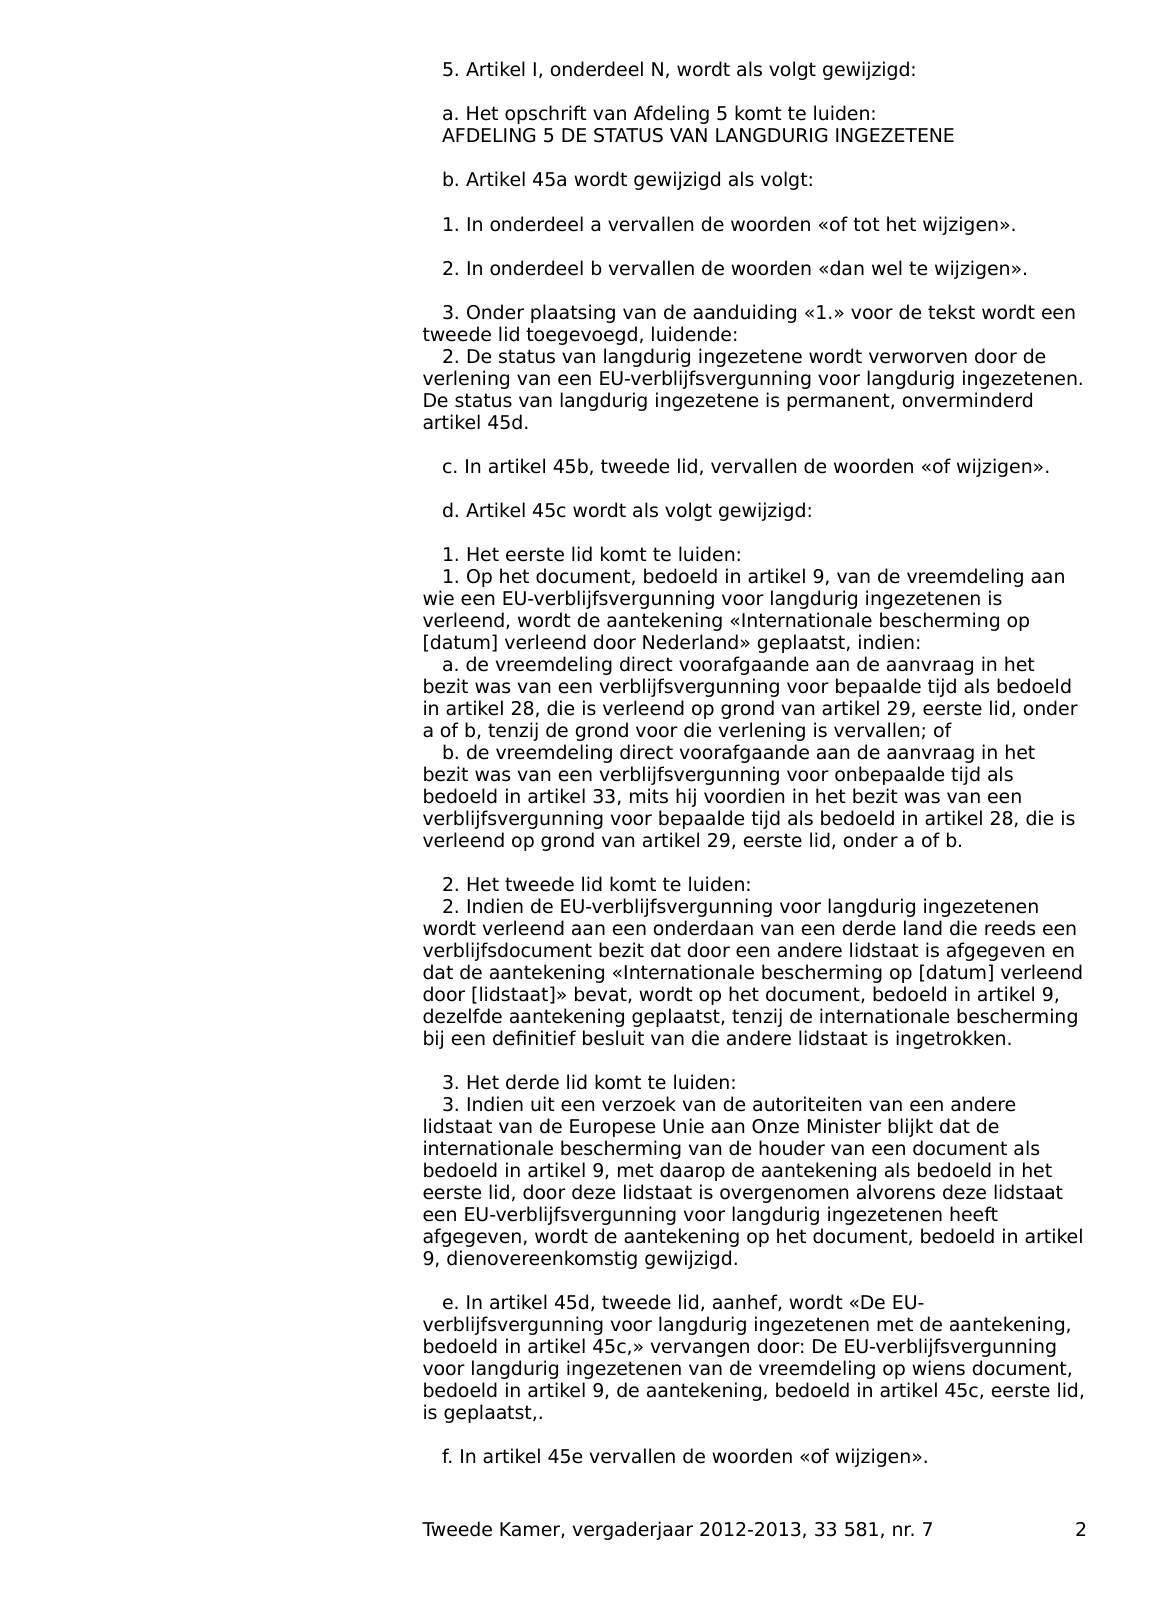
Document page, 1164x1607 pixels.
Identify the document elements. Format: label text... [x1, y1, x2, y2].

text 1. In onderdeel a vervallen de woorden «of tot het wijzigen». [422, 213, 1087, 236]
text d. Artikel 45c wordt als volgt gewijzigd: [422, 500, 1087, 522]
text AFDELING 5 DE STATUS VAN LANGDURIG INGEZETENE [422, 125, 1087, 147]
text 2. Indien de EU-verblijfsvergunning voor langdurig ingezetenen wordt verleend aan een onderdaan van een derde land die reeds een verblijfsdocument bezit dat door een andere lidstaat is afgegeven en dat de aantekening «Internationale bescherming op [datum] verleend door [lidstaat]» bevat, wordt op het document, bedoeld in artikel 9, dezelfde aantekening geplaatst, tenzij de internationale bescherming bij een definitief besluit van die andere lidstaat is ingetrokken. [422, 896, 1087, 1050]
text c. In artikel 45b, tweede lid, vervallen de woorden «of wijzigen». [422, 456, 1087, 478]
text 3. Het derde lid komt te luiden: [422, 1072, 1087, 1094]
text 5. Artikel I, onderdeel N, wordt als volgt gewijzigd: [422, 59, 1087, 81]
text 2. Het tweede lid komt te luiden: [422, 874, 1087, 896]
text b. de vreemdeling direct voorafgaande aan de aanvraag in het bezit was van een verblijfsvergunning voor onbepaalde tijd als bedoeld in artikel 33, mits hij voordien in het bezit was van een verblijfsvergunning voor bepaalde tijd als bedoeld in artikel 28, die is verleend op grond van artikel 29, eerste lid, onder a of b. [422, 742, 1087, 852]
text b. Artikel 45a wordt gewijzigd als volgt: [422, 169, 1087, 191]
text 1. Het eerste lid komt te luiden: [422, 544, 1087, 566]
text 3. Onder plaatsing van de aanduiding «1.» voor de tekst wordt een tweede lid toegevoegd, luidende: [422, 302, 1087, 346]
text 1. Op het document, bedoeld in artikel 9, van de vreemdeling aan wie een EU-verblijfsvergunning voor langdurig ingezetenen is verleend, wordt de aantekening «Internationale bescherming op [datum] verleend door Nederland» geplaatst, indien: [422, 566, 1087, 654]
text e. In artikel 45d, tweede lid, aanhef, wordt «De EU-verblijfsvergunning voor langdurig ingezetenen met de aantekening, bedoeld in artikel 45c,» vervangen door: De EU-verblijfsvergunning voor langdurig ingezetenen van de vreemdeling op wiens document, bedoeld in artikel 9, de aantekening, bedoeld in artikel 45c, eerste lid, is geplaatst,. [422, 1292, 1087, 1424]
text f. In artikel 45e vervallen de woorden «of wijzigen». [422, 1446, 1087, 1468]
text 3. Indien uit een verzoek van de autoriteiten van een andere lidstaat van de Europese Unie aan Onze Minister blijkt dat de internationale bescherming van de houder van een document als bedoeld in artikel 9, met daarop de aantekening als bedoeld in het eerste lid, door deze lidstaat is overgenomen alvorens deze lidstaat een EU-verblijfsvergunning voor langdurig ingezetenen heeft afgegeven, wordt de aantekening op het document, bedoeld in artikel 9, dienovereenkomstig gewijzigd. [422, 1094, 1087, 1270]
text a. de vreemdeling direct voorafgaande aan de aanvraag in het bezit was van een verblijfsvergunning voor bepaalde tijd als bedoeld in artikel 28, die is verleend op grond van artikel 29, eerste lid, onder a of b, tenzij de grond voor die verlening is vervallen; of [422, 654, 1087, 742]
text 2. In onderdeel b vervallen de woorden «dan wel te wijzigen». [422, 258, 1087, 280]
text 2. De status van langdurig ingezetene wordt verworven door de verlening van een EU-verblijfsvergunning voor langdurig ingezetenen. De status van langdurig ingezetene is permanent, onverminderd artikel 45d. [422, 346, 1087, 434]
text a. Het opschrift van Afdeling 5 komt te luiden: [422, 103, 1087, 125]
